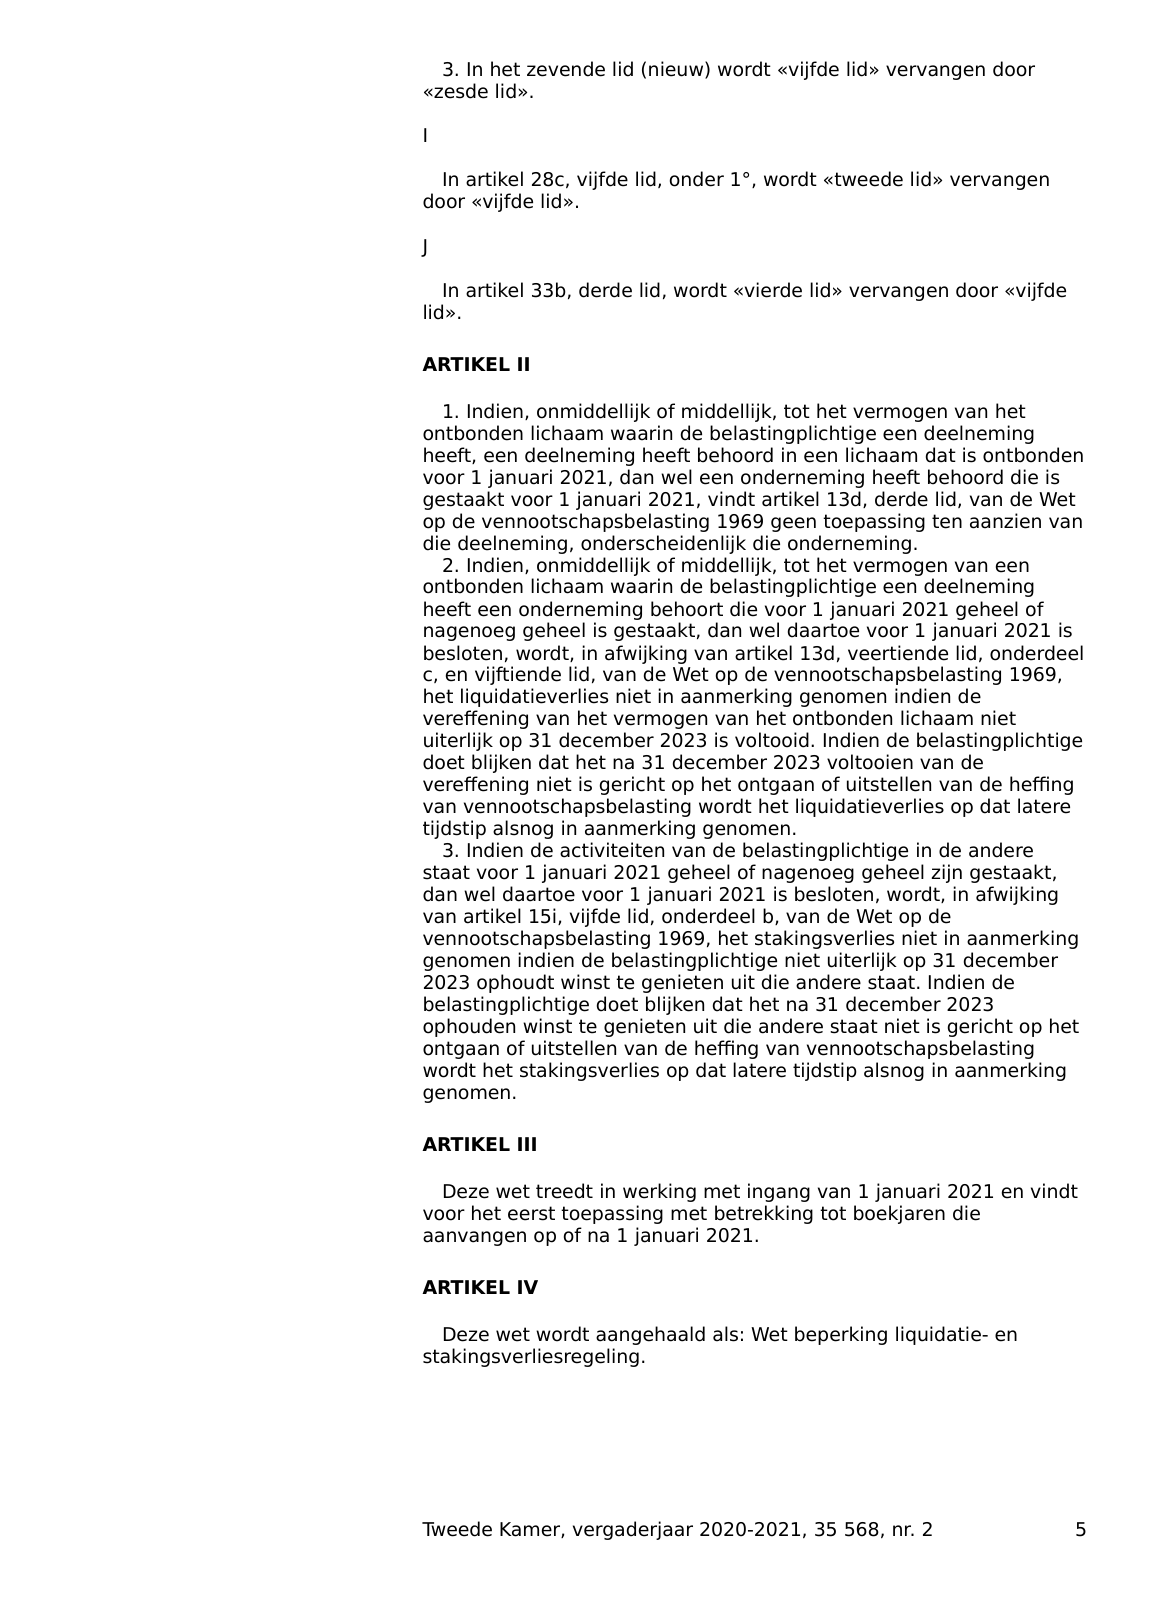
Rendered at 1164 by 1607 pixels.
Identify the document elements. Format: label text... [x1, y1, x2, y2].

text 3. In het zevende lid (nieuw) wordt «vijfde lid» vervangen door «zesde lid». [422, 59, 1087, 103]
text 1. Indien, onmiddellijk of middellijk, tot het vermogen van het ontbonden lichaam waarin de belastingplichtige een deelneming heeft, een deelneming heeft behoord in een lichaam dat is ontbonden voor 1 januari 2021, dan wel een onderneming heeft behoord die is gestaakt voor 1 januari 2021, vindt artikel 13d, derde lid, van de Wet op de vennootschapsbelasting 1969 geen toepassing ten aanzien van die deelneming, onderscheidenlijk die onderneming. [422, 401, 1087, 554]
text Deze wet treedt in werking met ingang van 1 januari 2021 en vindt voor het eerst toepassing met betrekking tot boekjaren die aanvangen op of na 1 januari 2021. [422, 1181, 1087, 1247]
text I [422, 125, 1087, 147]
text 2. Indien, onmiddellijk of middellijk, tot het vermogen van een ontbonden lichaam waarin de belastingplichtige een deelneming heeft een onderneming behoort die voor 1 januari 2021 geheel of nagenoeg geheel is gestaakt, dan wel daartoe voor 1 januari 2021 is besloten, wordt, in afwijking van artikel 13d, veertiende lid, onderdeel c, en vijftiende lid, van de Wet op de vennootschapsbelasting 1969, het liquidatieverlies niet in aanmerking genomen indien de vereffening van het vermogen van het ontbonden lichaam niet uiterlijk op 31 december 2023 is voltooid. Indien de belastingplichtige doet blijken dat het na 31 december 2023 voltooien van de vereffening niet is gericht op het ontgaan of uitstellen van de heffing van vennootschapsbelasting wordt het liquidatieverlies op dat latere tijdstip alsnog in aanmerking genomen. [422, 554, 1087, 840]
subtitle ARTIKEL III [422, 1134, 1087, 1156]
subtitle ARTIKEL IV [422, 1277, 1087, 1299]
text In artikel 33b, derde lid, wordt «vierde lid» vervangen door «vijfde lid». [422, 280, 1087, 324]
text In artikel 28c, vijfde lid, onder 1°, wordt «tweede lid» vervangen door «vijfde lid». [422, 169, 1087, 213]
subtitle ARTIKEL II [422, 354, 1087, 376]
text Deze wet wordt aangehaald als: Wet beperking liquidatie- en stakingsverliesregeling. [422, 1324, 1087, 1368]
text 3. Indien de activiteiten van de belastingplichtige in de andere staat voor 1 januari 2021 geheel of nagenoeg geheel zijn gestaakt, dan wel daartoe voor 1 januari 2021 is besloten, wordt, in afwijking van artikel 15i, vijfde lid, onderdeel b, van de Wet op de vennootschapsbelasting 1969, het stakingsverlies niet in aanmerking genomen indien de belastingplichtige niet uiterlijk op 31 december 2023 ophoudt winst te genieten uit die andere staat. Indien de belastingplichtige doet blijken dat het na 31 december 2023 ophouden winst te genieten uit die andere staat niet is gericht op het ontgaan of uitstellen van de heffing van vennootschapsbelasting wordt het stakingsverlies op dat latere tijdstip alsnog in aanmerking genomen. [422, 840, 1087, 1104]
text J [422, 236, 1087, 257]
